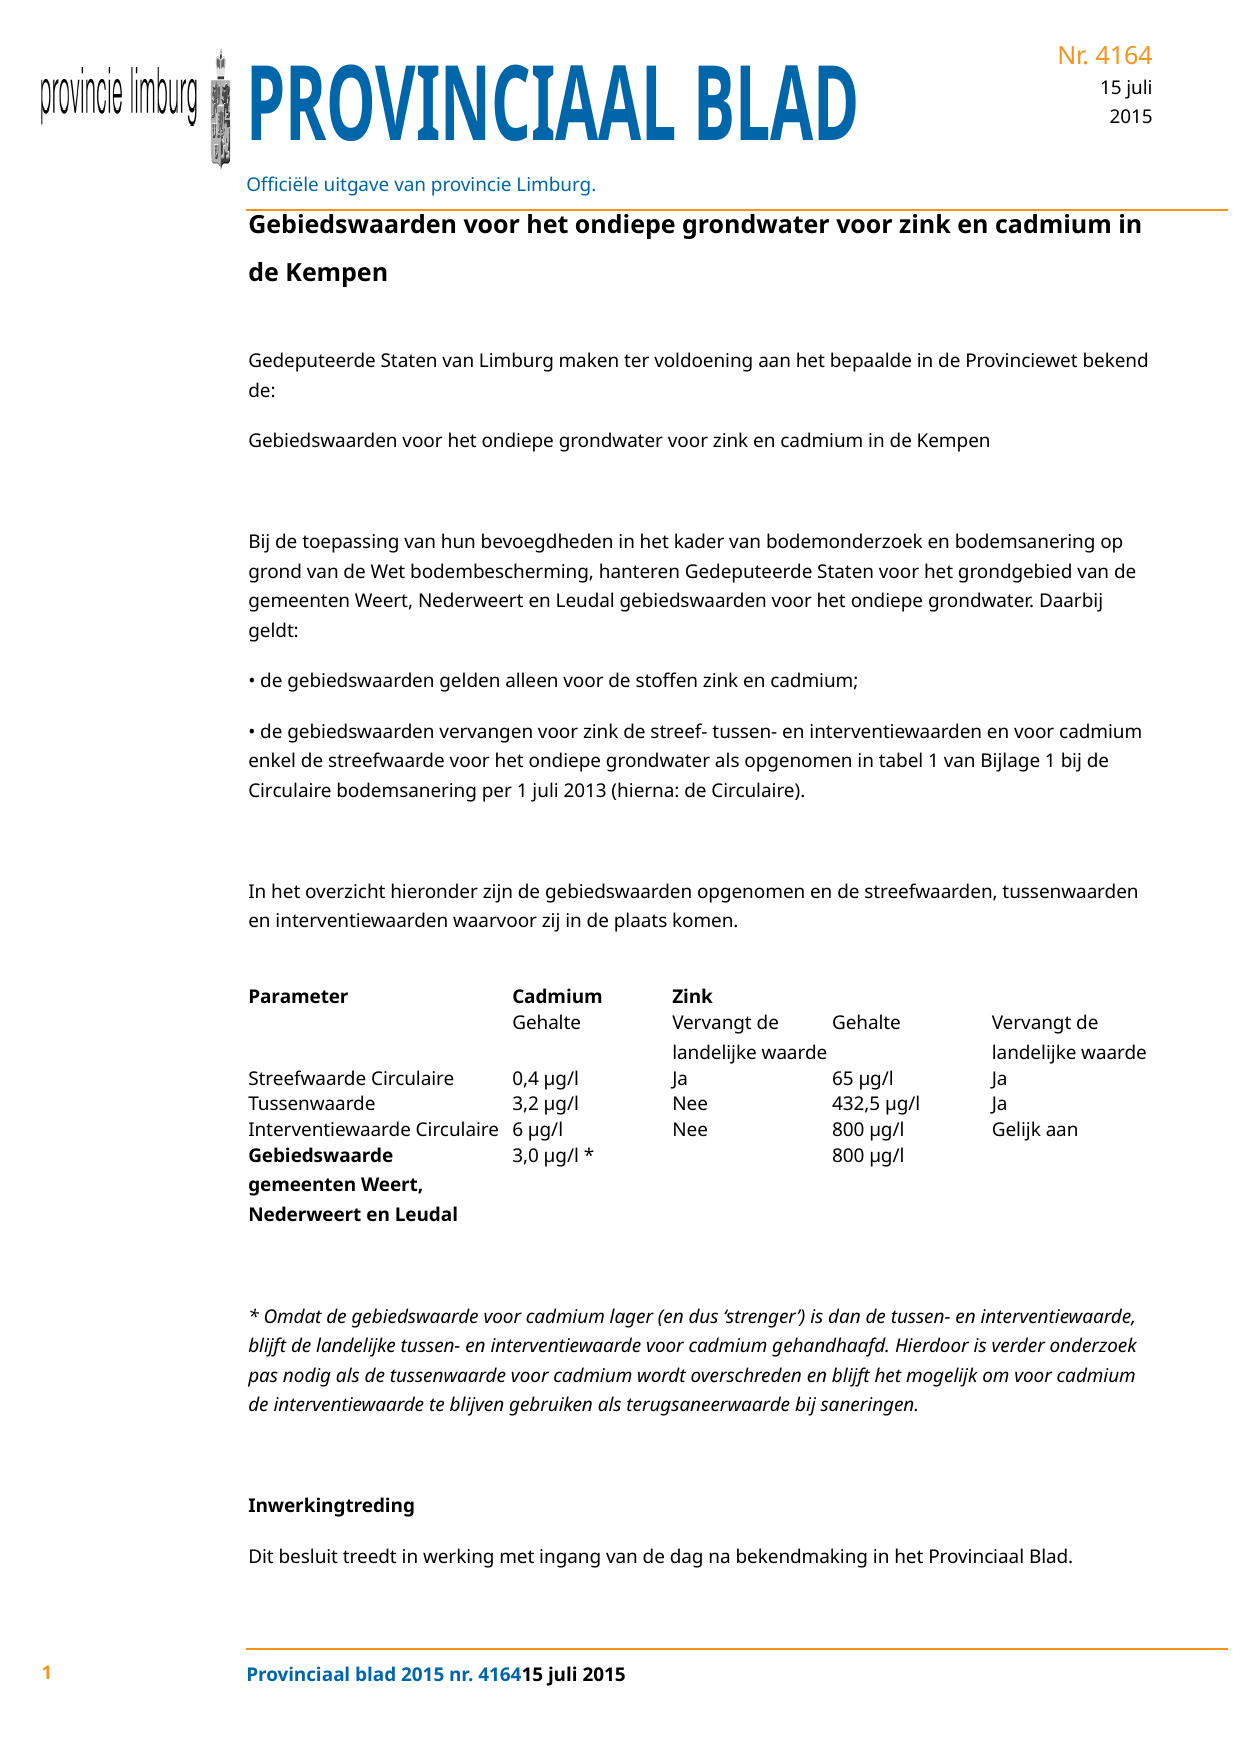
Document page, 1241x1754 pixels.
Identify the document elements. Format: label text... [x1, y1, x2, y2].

table_cell [992, 1142, 1152, 1227]
table_cell Streefwaarde Circulaire [248, 1065, 512, 1090]
table_cell 0,4 µg/l [512, 1065, 672, 1090]
text Gebiedswaarden voor het ondiepe grondwater voor zink en cadmium in de Kempen [248, 211, 1152, 288]
table_cell Gehalte [512, 1009, 672, 1065]
table_cell [248, 1009, 512, 1065]
text * Omdat de gebiedswaarde voor cadmium lager (en dus ‘strenger’) is dan de tussen- en interventiewaarde, blijft de landelijke tussen- en interventiewaarde voor cadmium gehandhaafd. Hierdoor is verder onderzoek pas nodig als de tussenwaarde voor cadmium wordt overschreden en blijft het mogelijk om voor cadmium de interventiewaarde te blijven gebruiken als terugsaneerwaarde bij saneringen. [248, 1303, 1152, 1417]
text Gebiedswaarden voor het ondiepe grondwater voor zink en cadmium in de Kempen [248, 427, 1152, 453]
text Dit besluit treedt in werking met ingang van de dag na bekendmaking in het Provinciaal Blad. [248, 1543, 1152, 1569]
text Bij de toepassing van hun bevoegdheden in het kader van bodemonderzoek en bodemsanering op grond van de Wet bodembescherming, hanteren Gedeputeerde Staten voor het grondgebied van de gemeenten Weert, Nederweert en Leudal gebiedswaarden voor het ondiepe grondwater. Daarbij geldt: [248, 528, 1152, 643]
text • de gebiedswaarden vervangen voor zink de streef- tussen- en interventiewaarden en voor cadmium enkel de streefwaarde voor het ondiepe grondwater als opgenomen in tabel 1 van Bijlage 1 bij de Circulaire bodemsanering per 1 juli 2013 (hierna: de Circulaire). [248, 718, 1152, 803]
table_cell Nee [672, 1090, 832, 1116]
table_cell Vervangt de landelijke waarde [672, 1009, 832, 1065]
table_header Parameter [248, 984, 512, 1009]
table_header Cadmium [512, 984, 672, 1009]
table_header Zink [672, 984, 832, 1009]
table_cell Ja [992, 1065, 1152, 1090]
table_cell 65 µg/l [832, 1065, 992, 1090]
table_cell Ja [992, 1090, 1152, 1116]
table_cell Interventiewaarde Circulaire [248, 1116, 512, 1142]
table_cell 800 µg/l [832, 1142, 992, 1227]
table_cell Ja [672, 1065, 832, 1090]
text • de gebiedswaarden gelden alleen voor de stoffen zink en cadmium; [248, 667, 1152, 693]
table_cell 3,2 µg/l [512, 1090, 672, 1116]
table_cell 6 µg/l [512, 1116, 672, 1142]
text In het overzicht hieronder zijn de gebiedswaarden opgenomen en de streefwaarden, tussenwaarden en interventiewaarden waarvoor zij in de plaats komen. [248, 878, 1152, 933]
table_cell Nee [672, 1116, 832, 1142]
text Inwerkingtreding [248, 1492, 1152, 1518]
table_cell Gehalte [832, 1009, 992, 1065]
table_cell [672, 1142, 832, 1227]
text Gedeputeerde Staten van Limburg maken ter voldoening aan het bepaalde in de Provinciewet bekend de: [248, 347, 1152, 403]
table_cell Tussenwaarde [248, 1090, 512, 1116]
table_cell Gelijk aan [992, 1116, 1152, 1142]
table_cell 800 µg/l [832, 1116, 992, 1142]
table_cell 432,5 µg/l [832, 1090, 992, 1116]
picture [41, 47, 231, 172]
table_cell 3,0 µg/l * [512, 1142, 672, 1227]
table_cell Gebiedswaarde gemeenten Weert, Nederweert en Leudal [248, 1142, 512, 1227]
table_cell Vervangt de landelijke waarde [992, 1009, 1152, 1065]
